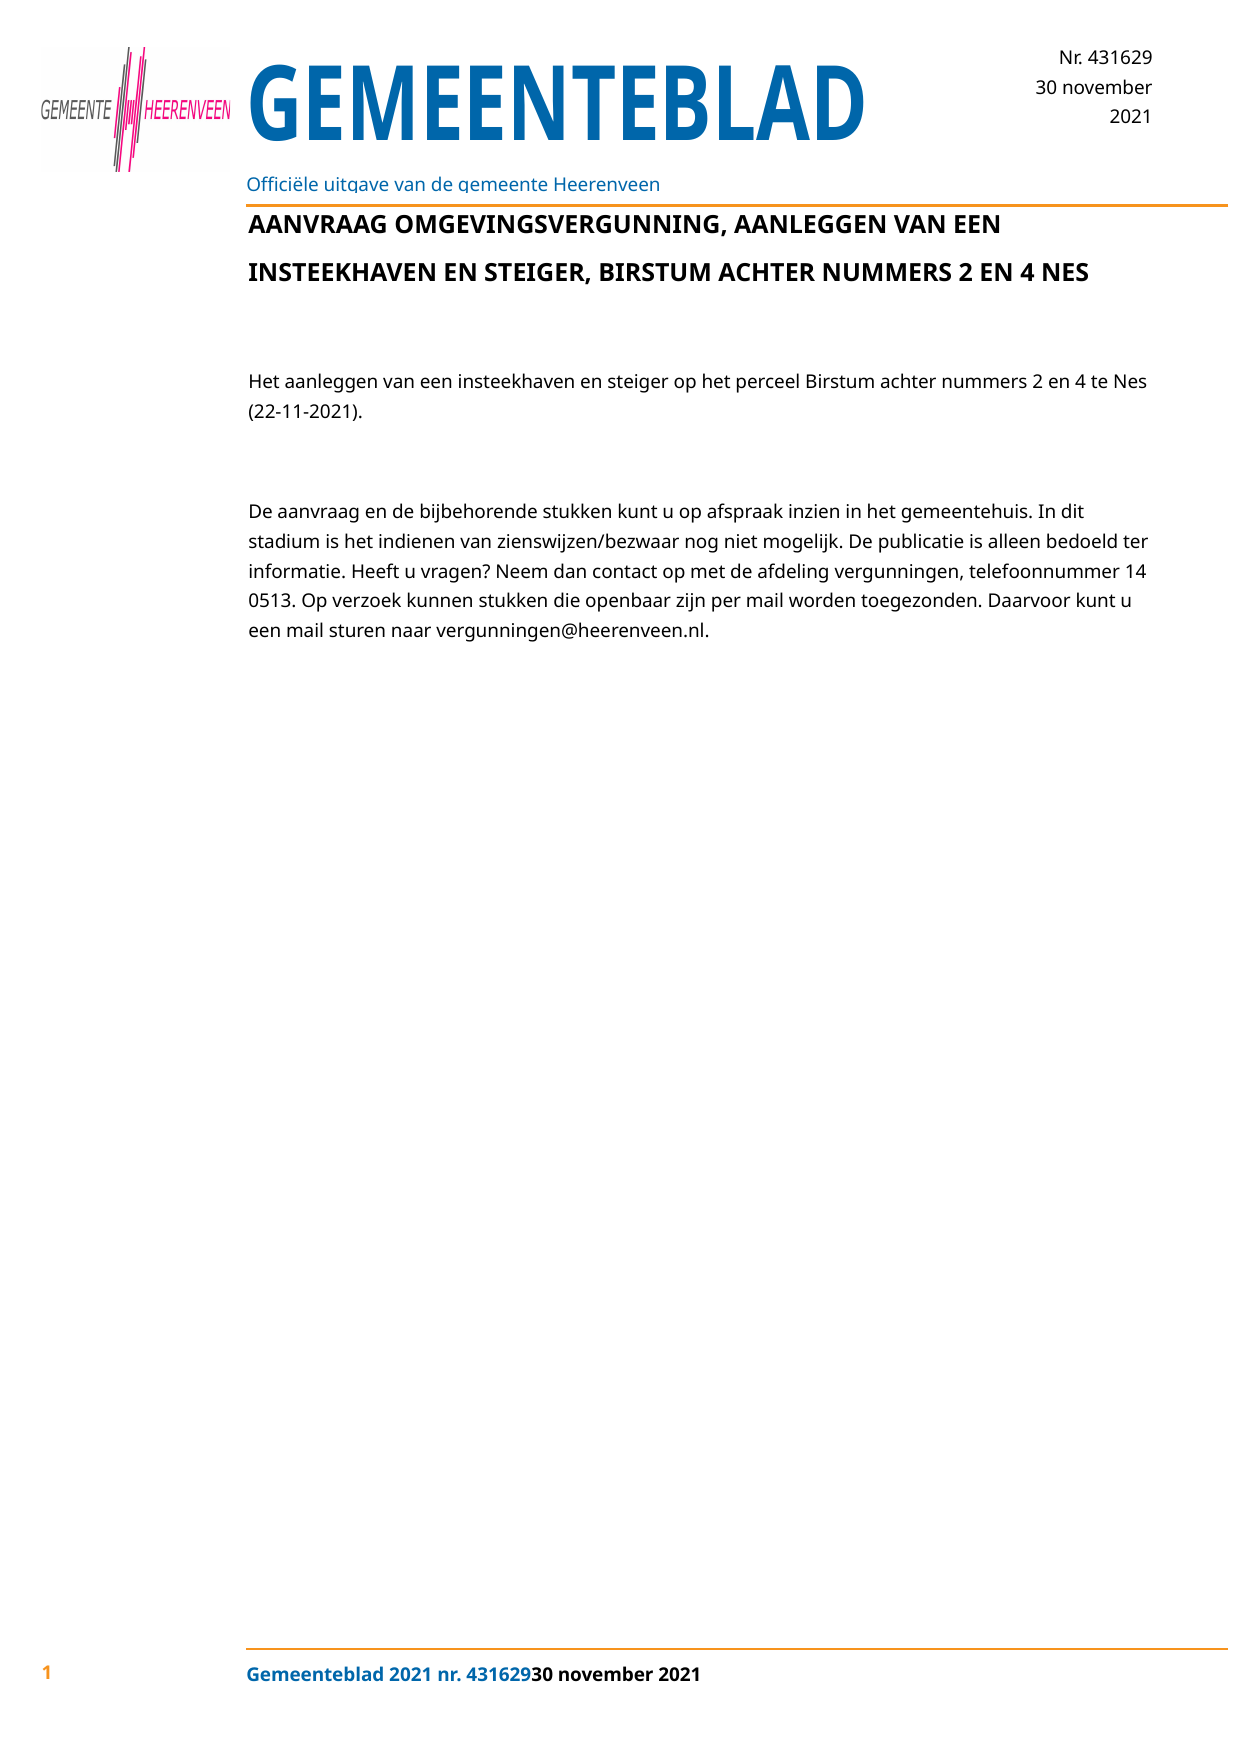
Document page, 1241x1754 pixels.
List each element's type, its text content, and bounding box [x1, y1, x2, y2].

text Het aanleggen van een insteekhaven en steiger op het perceel Birstum achter nummers 2 en 4 te Nes (22-11-2021). [248, 368, 1152, 424]
text AANVRAAG OMGEVINGSVERGUNNING, AANLEGGEN VAN EEN INSTEEKHAVEN EN STEIGER, BIRSTUM ACHTER NUMMERS 2 EN 4 NES [248, 207, 1152, 288]
text De aanvraag en de bijbehorende stukken kunt u op afspraak inzien in het gemeentehuis. In dit stadium is het indienen van zienswijzen/bezwaar nog niet mogelijk. De publicatie is alleen bedoeld ter informatie. Heeft u vragen? Neem dan contact op met de afdeling vergunningen, telefoonnummer 14 0513. Op verzoek kunnen stukken die openbaar zijn per mail worden toegezonden. Daarvoor kunt u een mail sturen naar vergunningen@heerenveen.nl. [248, 499, 1152, 643]
picture [41, 47, 231, 172]
